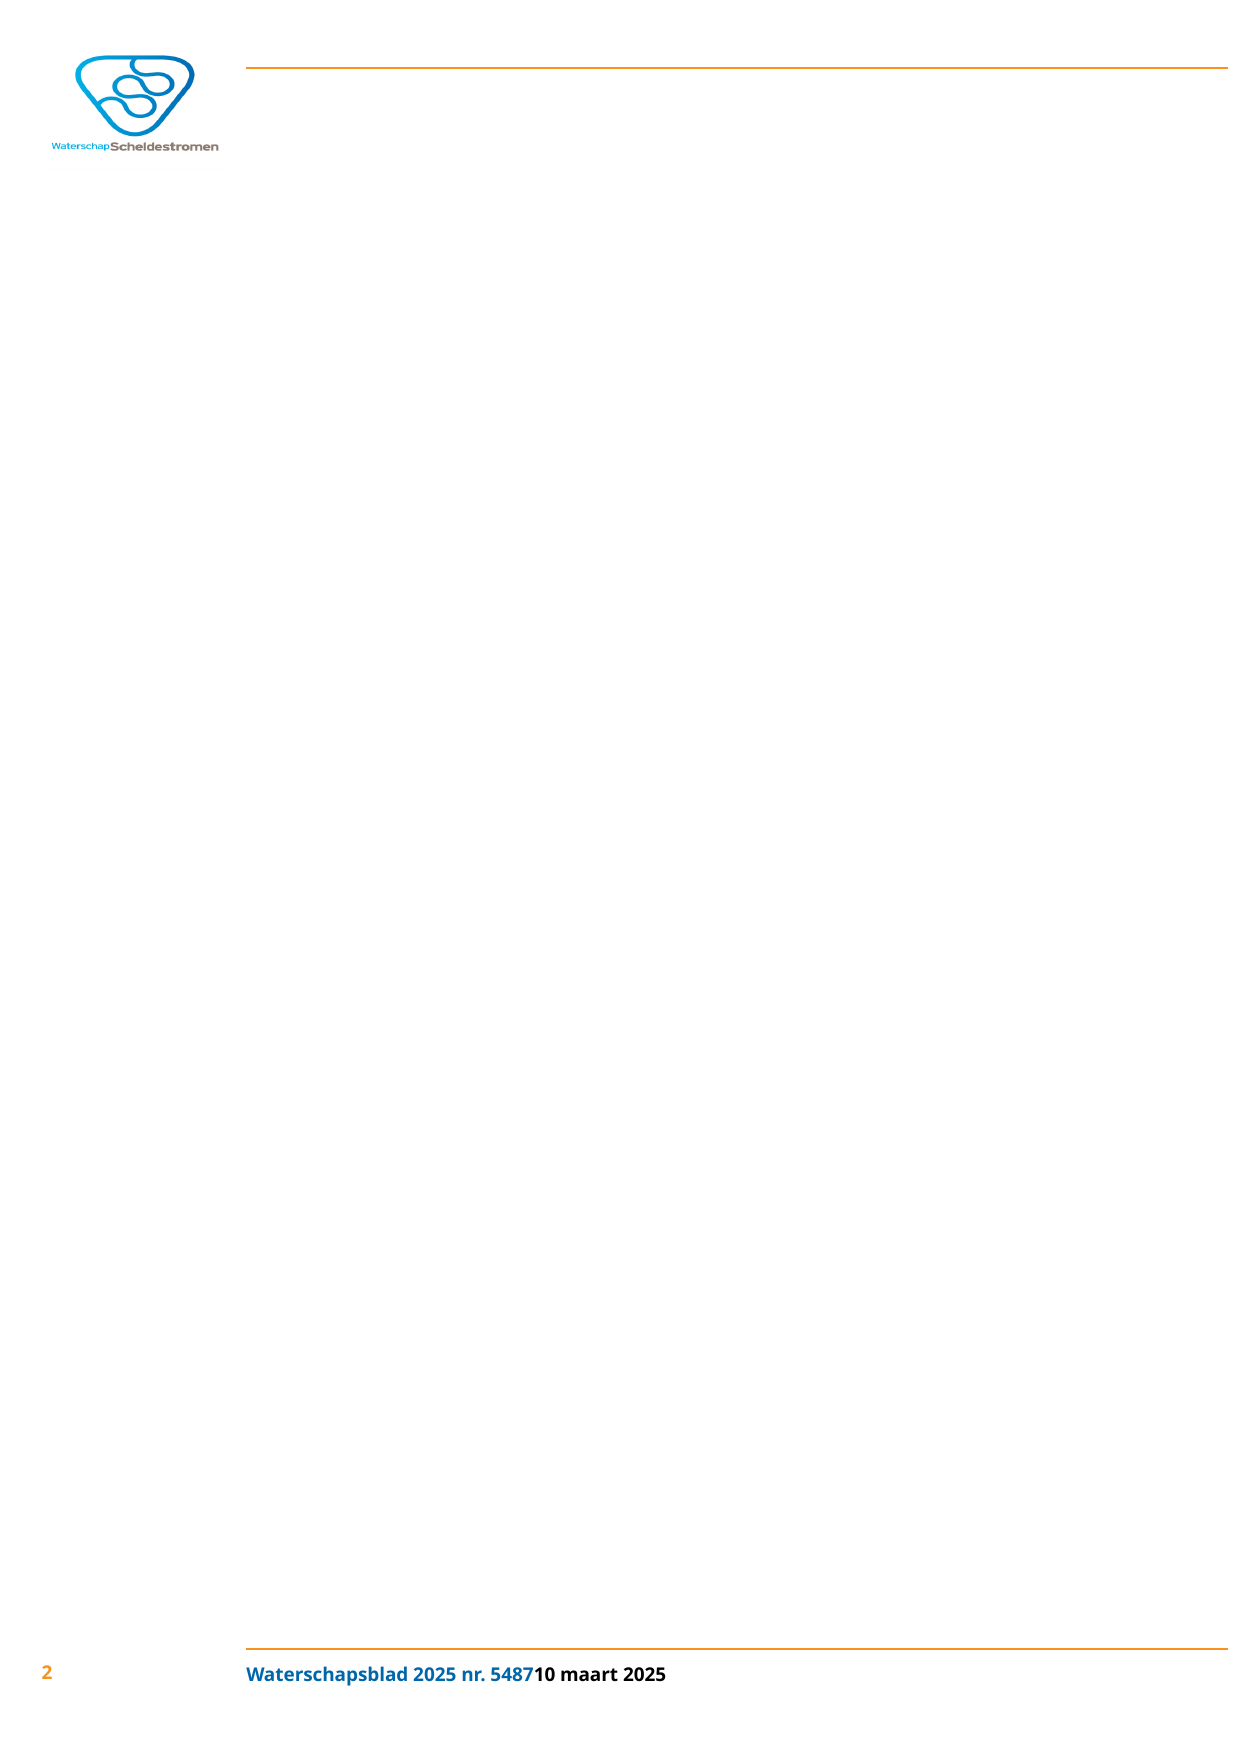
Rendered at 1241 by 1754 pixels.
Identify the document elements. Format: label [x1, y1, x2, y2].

picture [41, 47, 231, 172]
